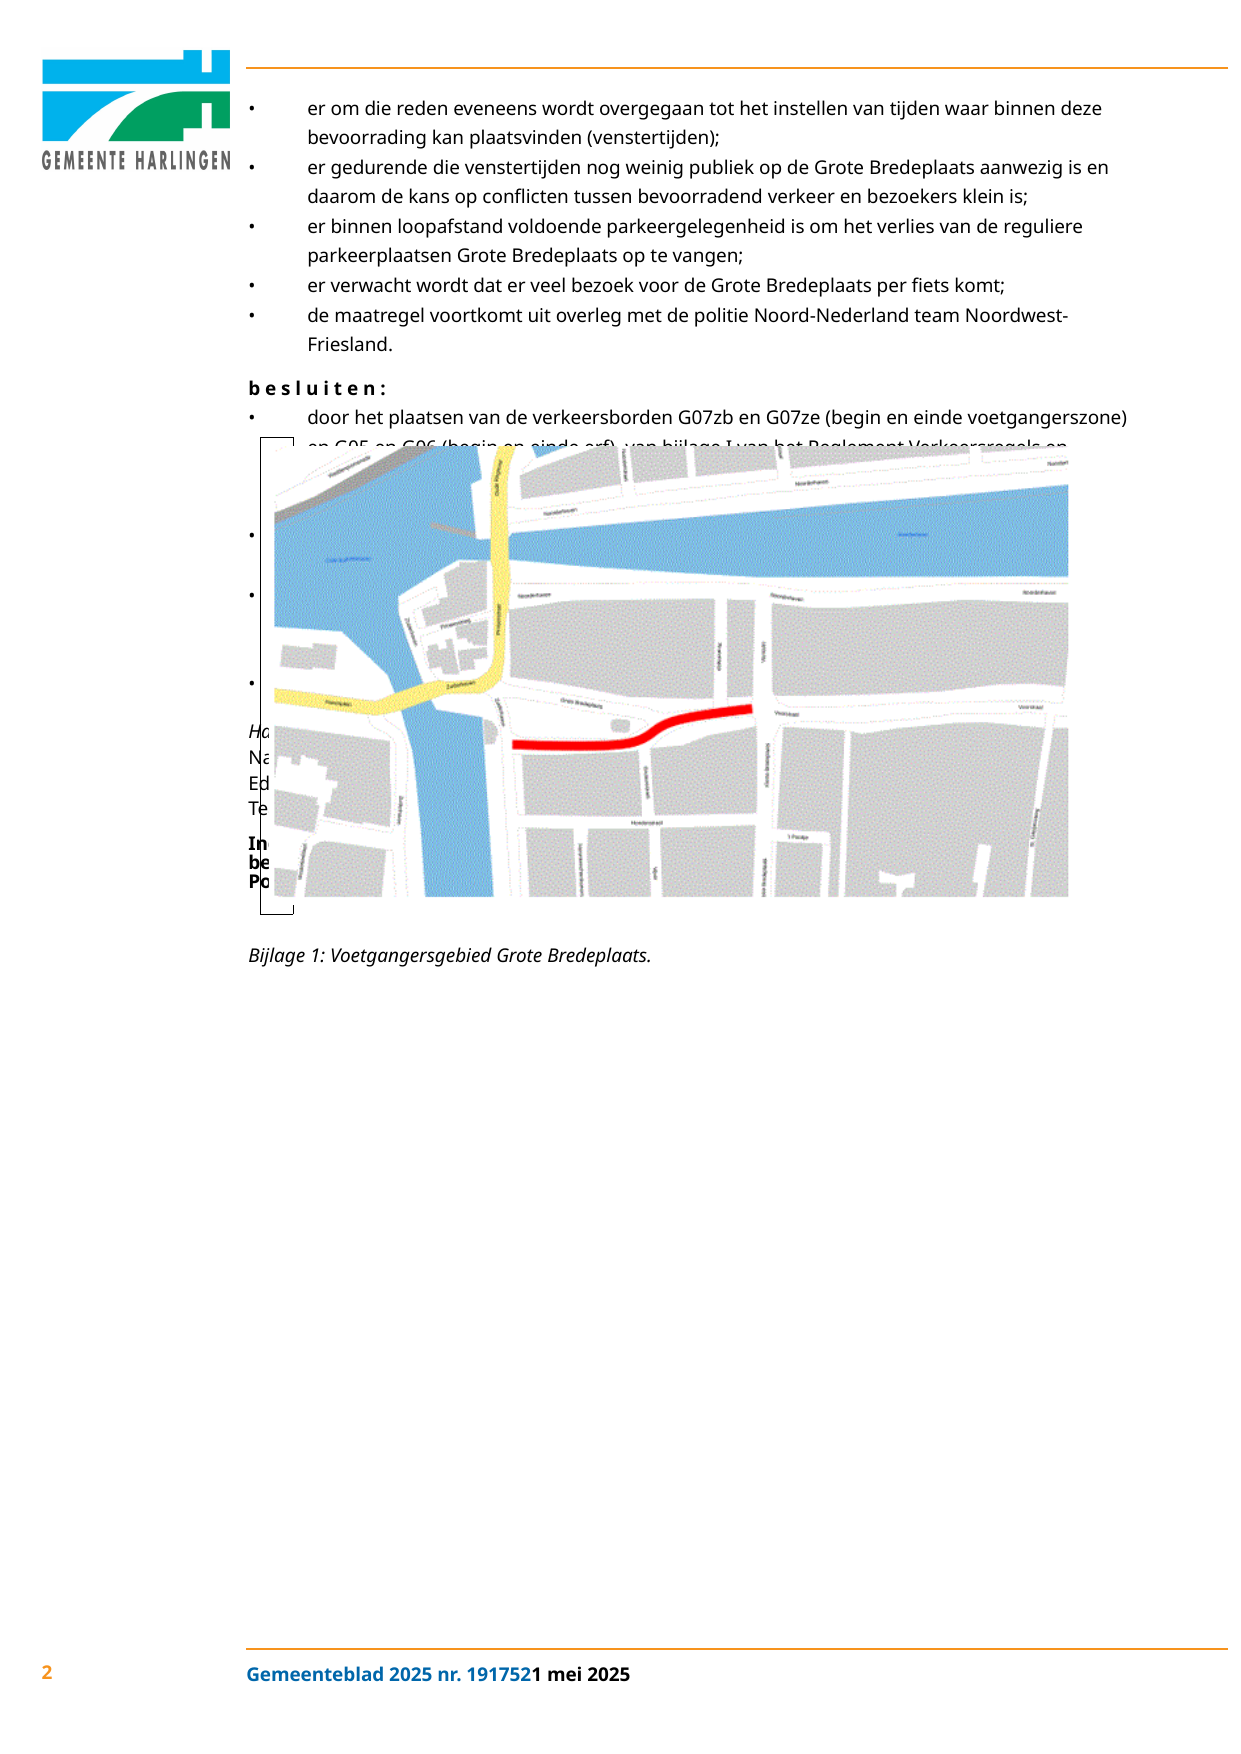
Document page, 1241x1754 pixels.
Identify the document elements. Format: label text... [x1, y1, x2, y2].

text b e s l u i t e n : [248, 375, 1152, 400]
list door het plaatsen van de verkeersborden G07zb en G07ze (begin en einde voetgangerszone) en G05 en G06 (begin en einde erf), van bijlage I van het Reglement Verkeersregels en Verkeerstekens 1990, jaarlijks een voetgangerszone in te stellen op de Grote Bredeplaats van 1 april tot 10 november; [248, 404, 1152, 519]
list er om die reden eveneens wordt overgegaan tot het instellen van tijden waar binnen deze bevoorrading kan plaatsvinden (venstertijden); [248, 95, 1152, 150]
picture [268, 446, 1155, 905]
picture [41, 47, 231, 172]
text Bijlage 1: Voetgangersgebied Grote Bredeplaats. [248, 947, 1152, 967]
list de maatregel voortkomt uit overleg met de politie Noord-Nederland team Noordwest-Friesland. [248, 302, 1152, 357]
list er binnen loopafstand voldoende parkeergelegenheid is om het verlies van de reguliere parkeerplaatsen Grote Bredeplaats op te vangen; [248, 213, 1152, 268]
list er verwacht wordt dat er veel bezoek voor de Grote Bredeplaats per fiets komt; [248, 272, 1152, 298]
list er gedurende die venstertijden nog weinig publiek op de Grote Bredeplaats aanwezig is en daarom de kans op conflicten tussen bevoorradend verkeer en bezoekers klein is; [248, 154, 1152, 209]
